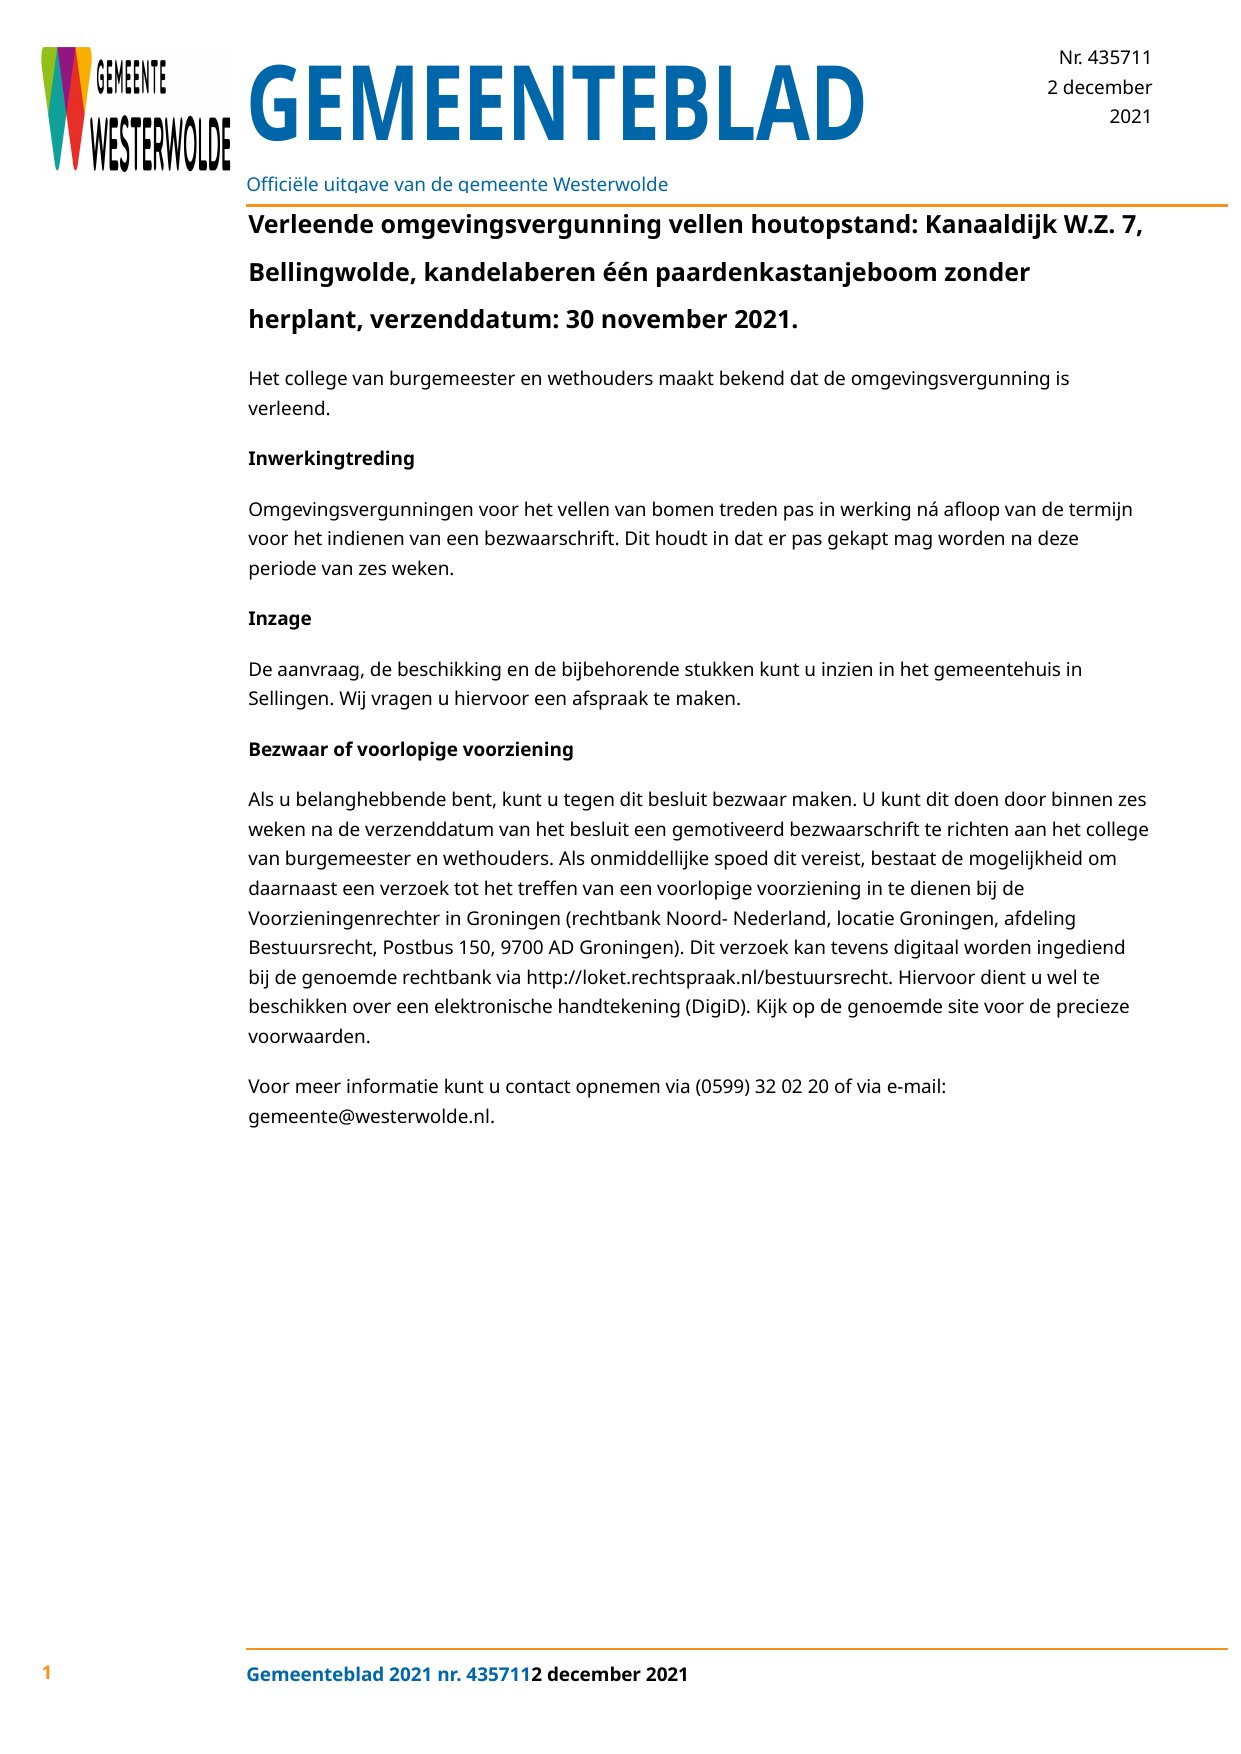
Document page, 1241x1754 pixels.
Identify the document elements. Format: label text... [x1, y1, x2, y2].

text Het college van burgemeester en wethouders maakt bekend dat de omgevingsvergunning is verleend. [248, 366, 1152, 421]
text Bezwaar of voorlopige voorziening [248, 736, 1152, 762]
text Verleende omgevingsvergunning vellen houtopstand: Kanaaldijk W.Z. 7, Bellingwolde, kandelaberen één paardenkastanjeboom zonder herplant, verzenddatum: 30 november 2021. [248, 207, 1152, 336]
picture [41, 47, 231, 172]
text Inwerkingtreding [248, 446, 1152, 471]
text Inzage [248, 606, 1152, 631]
text Omgevingsvergunningen voor het vellen van bomen treden pas in werking ná afloop van de termijn voor het indienen van een bezwaarschrift. Dit houdt in dat er pas gekapt mag worden na deze periode van zes weken. [248, 496, 1152, 581]
text Voor meer informatie kunt u contact opnemen via (0599) 32 02 20 of via e-mail: gemeente@westerwolde.nl. [248, 1073, 1152, 1129]
text De aanvraag, de beschikking en de bijbehorende stukken kunt u inzien in het gemeentehuis in Sellingen. Wij vragen u hiervoor een afspraak te maken. [248, 656, 1152, 711]
text Als u belanghebbende bent, kunt u tegen dit besluit bezwaar maken. U kunt dit doen door binnen zes weken na de verzenddatum van het besluit een gemotiveerd bezwaarschrift te richten aan het college van burgemeester en wethouders. Als onmiddellijke spoed dit vereist, bestaat de mogelijkheid om daarnaast een verzoek tot het treffen van een voorlopige voorziening in te dienen bij de Voorzieningenrechter in Groningen (rechtbank Noord- Nederland, locatie Groningen, afdeling Bestuursrecht, Postbus 150, 9700 AD Groningen). Dit verzoek kan tevens digitaal worden ingediend bij de genoemde rechtbank via http://loket.rechtspraak.nl/bestuursrecht. Hiervoor dient u wel te beschikken over een elektronische handtekening (DigiD). Kijk op de genoemde site voor de precieze voorwaarden. [248, 786, 1152, 1049]
